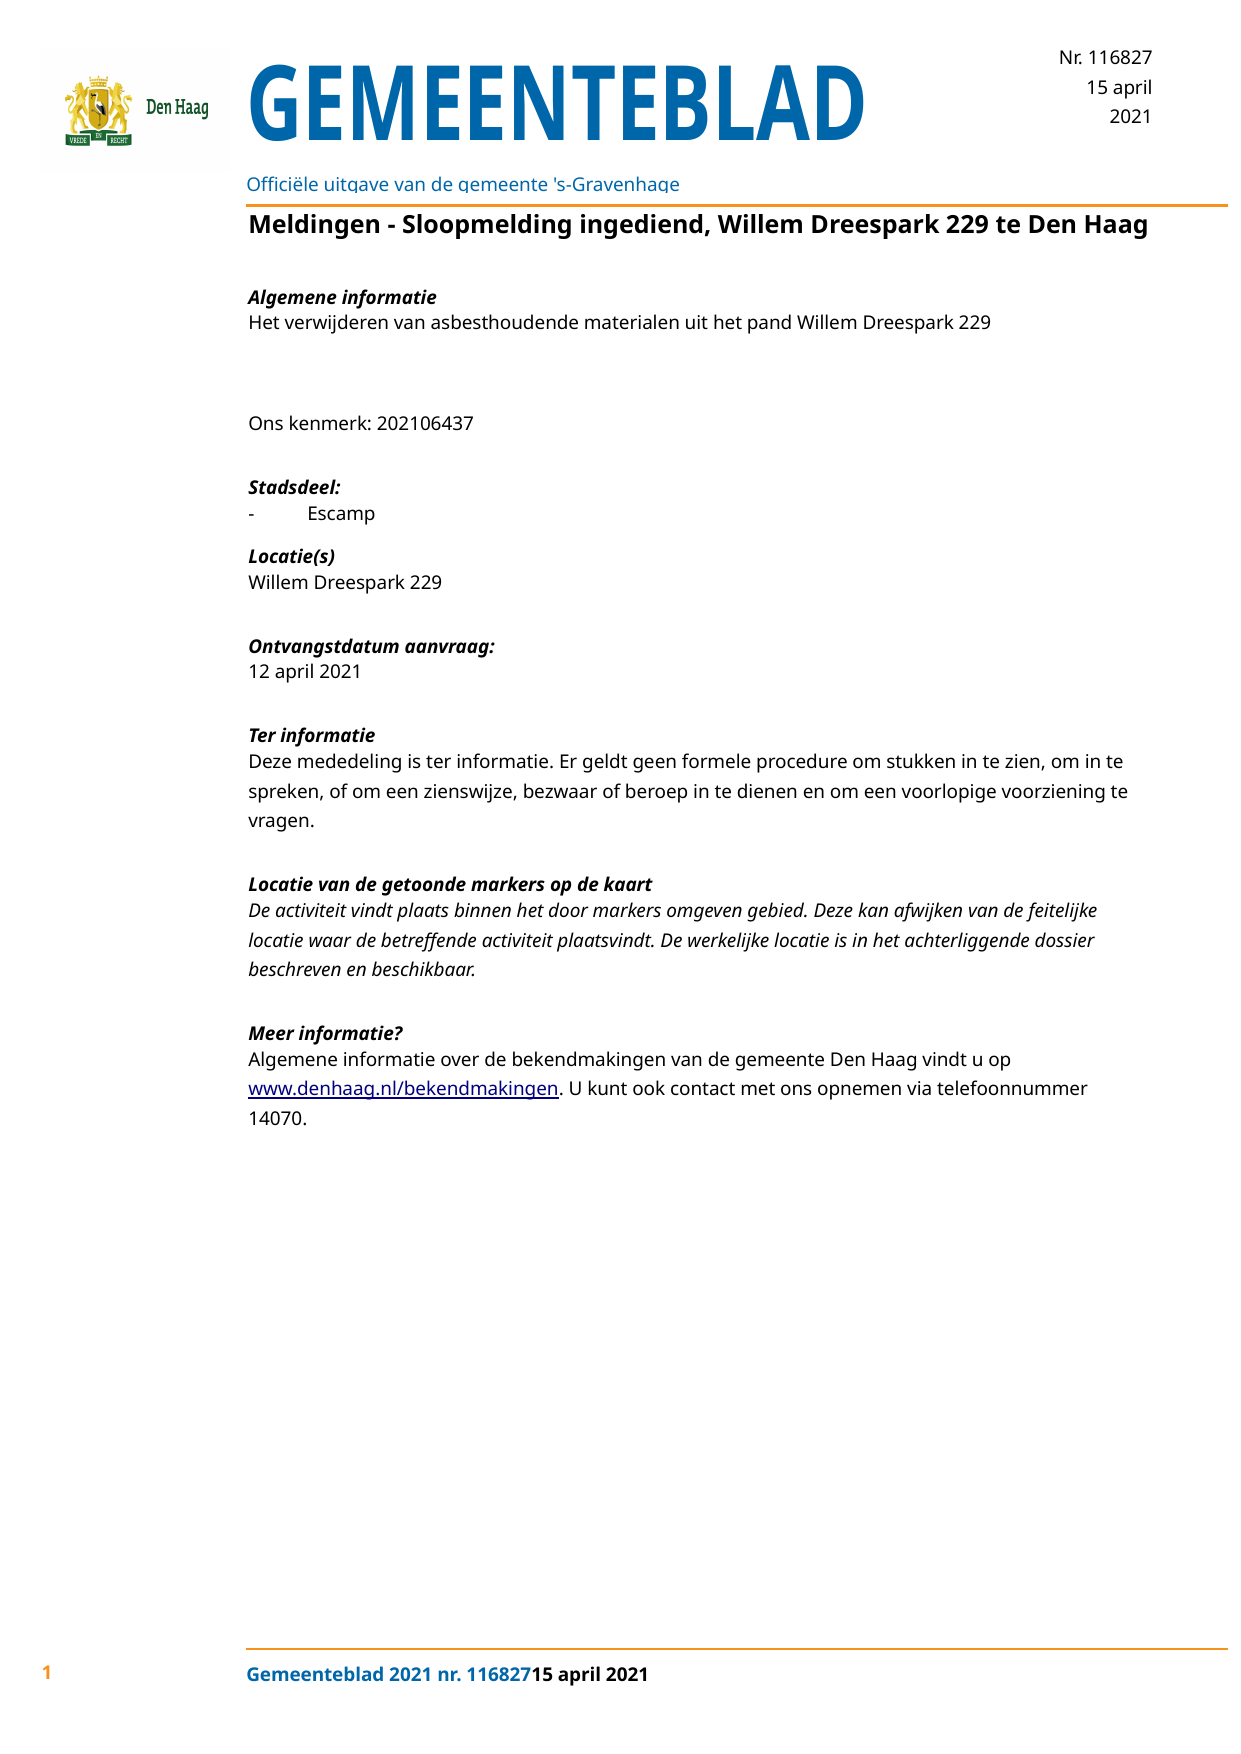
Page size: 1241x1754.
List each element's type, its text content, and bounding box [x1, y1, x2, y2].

list Escamp [248, 500, 1152, 526]
text Locatie(s) [248, 543, 1152, 569]
text Ontvangstdatum aanvraag: [248, 633, 1152, 659]
text Algemene informatie [248, 284, 1152, 309]
text Meer informatie? [248, 1020, 1152, 1046]
picture [41, 47, 231, 172]
text Algemene informatie over de bekendmakingen van de gemeente Den Haag vindt u op www.denhaag.nl/bekendmakingen. U kunt ook contact met ons opnemen via telefoonnummer 14070. [248, 1046, 1152, 1131]
text Stadsdeel: [248, 474, 1152, 500]
text Het verwijderen van asbesthoudende materialen uit het pand Willem Dreespark 229 [248, 309, 1152, 335]
text Ons kenmerk: 202106437 [248, 410, 1152, 436]
text De activiteit vindt plaats binnen het door markers omgeven gebied. Deze kan afwijken van de feitelijke locatie waar de betreffende activiteit plaatsvindt. De werkelijke locatie is in het achterliggende dossier beschreven en beschikbaar. [248, 897, 1152, 982]
text Willem Dreespark 229 [248, 569, 1152, 595]
text Locatie van de getoonde markers op de kaart [248, 871, 1152, 897]
text Deze mededeling is ter informatie. Er geldt geen formele procedure om stukken in te zien, om in te spreken, of om een zienswijze, bezwaar of beroep in te dienen en om een voorlopige voorziening te vragen. [248, 748, 1152, 833]
text Meldingen - Sloopmelding ingediend, Willem Dreespark 229 te Den Haag [248, 207, 1152, 241]
text Ter informatie [248, 723, 1152, 748]
text 12 april 2021 [248, 659, 1152, 684]
